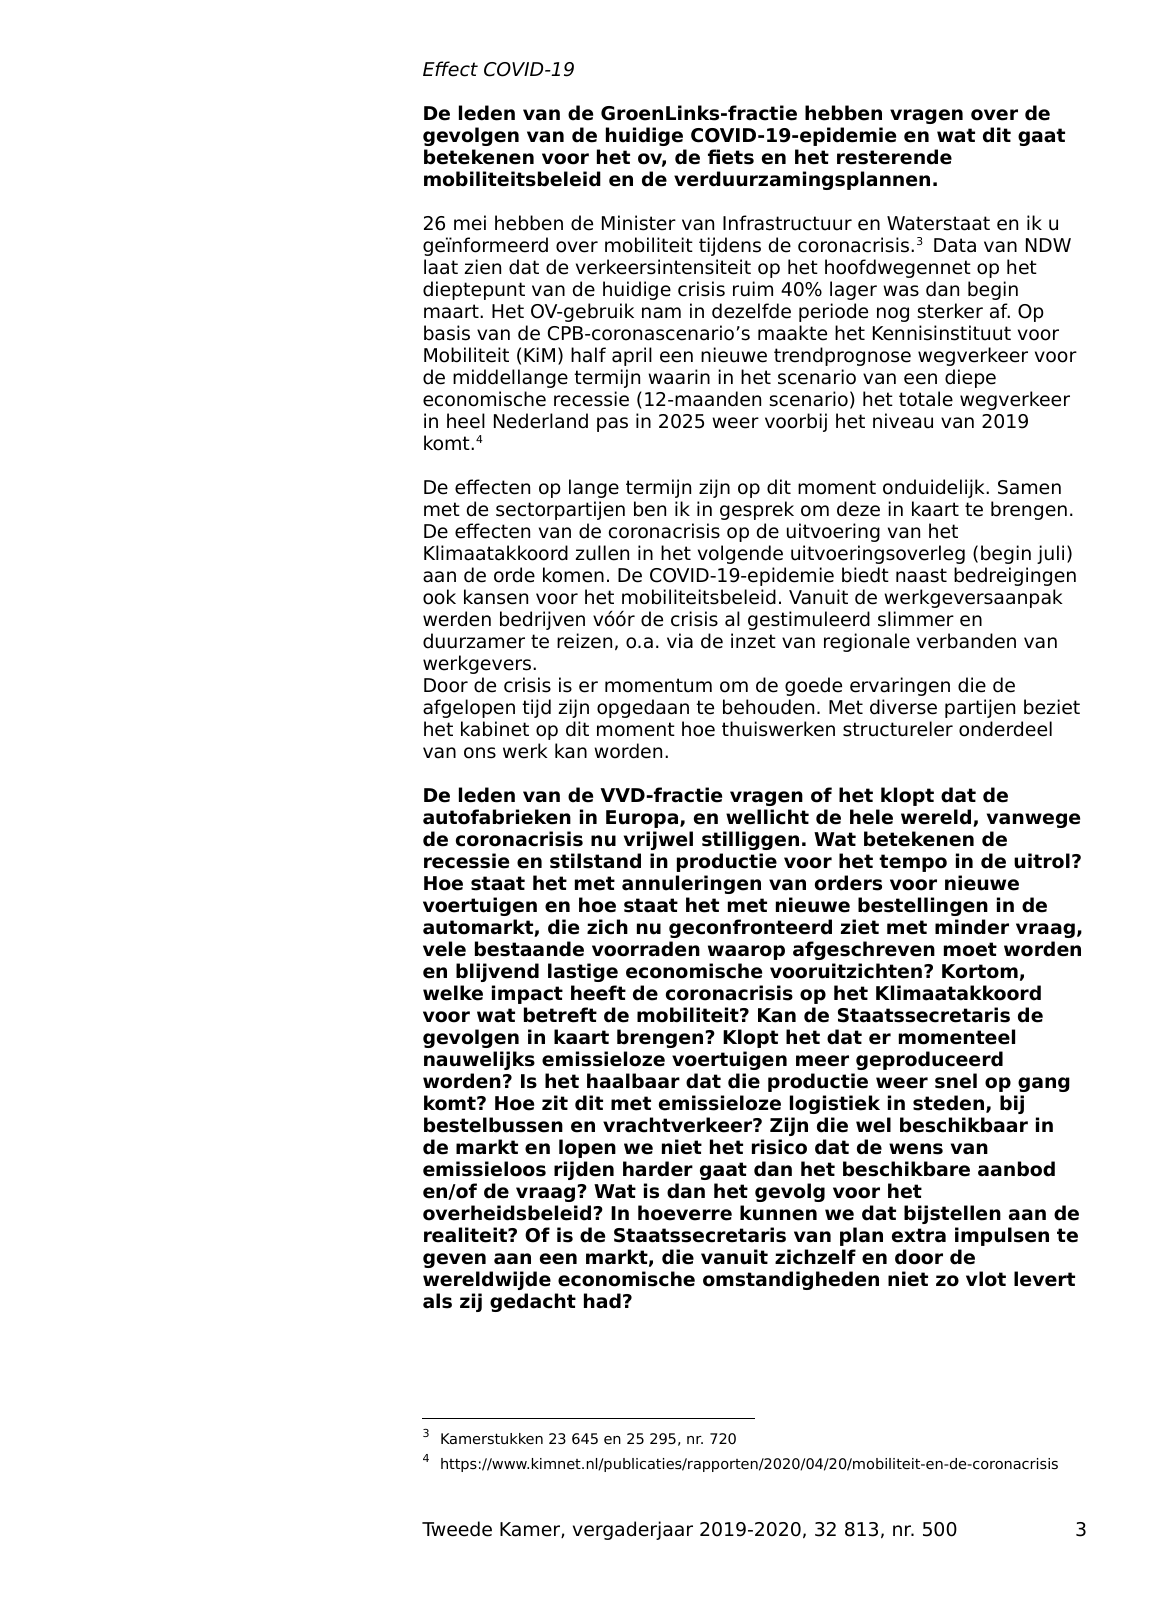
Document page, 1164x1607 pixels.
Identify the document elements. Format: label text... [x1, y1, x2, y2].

text Kamerstukken 23 645 en 25 295, nr. 720 [422, 1427, 1087, 1449]
text https://www.kimnet.nl/publicaties/rapporten/2020/04/20/mobiliteit-en-de-coronacrisis [422, 1452, 1087, 1474]
text De effecten op lange termijn zijn op dit moment onduidelijk. Samen met de sectorpartijen ben ik in gesprek om deze in kaart te brengen. De effecten van de coronacrisis op de uitvoering van het Klimaatakkoord zullen in het volgende uitvoeringsoverleg (begin juli) aan de orde komen. De COVID-19-epidemie biedt naast bedreigingen ook kansen voor het mobiliteitsbeleid. Vanuit de werkgeversaanpak werden bedrijven vóór de crisis al gestimuleerd slimmer en duurzamer te reizen, o.a. via de inzet van regionale verbanden van werkgevers. [422, 477, 1087, 675]
text De leden van de VVD-fractie vragen of het klopt dat de autofabrieken in Europa, en wellicht de hele wereld, vanwege de coronacrisis nu vrijwel stilliggen. Wat betekenen de recessie en stilstand in productie voor het tempo in de uitrol? Hoe staat het met annuleringen van orders voor nieuwe voertuigen en hoe staat het met nieuwe bestellingen in de automarkt, die zich nu geconfronteerd ziet met minder vraag, vele bestaande voorraden waarop afgeschreven moet worden en blijvend lastige economische vooruitzichten? Kortom, welke impact heeft de coronacrisis op het Klimaatakkoord voor wat betreft de mobiliteit? Kan de Staatssecretaris de gevolgen in kaart brengen? Klopt het dat er momenteel nauwelijks emissieloze voertuigen meer geproduceerd worden? Is het haalbaar dat die productie weer snel op gang komt? Hoe zit dit met emissieloze logistiek in steden, bij bestelbussen en vrachtverkeer? Zijn die wel beschikbaar in de markt en lopen we niet het risico dat de wens van emissieloos rijden harder gaat dan het beschikbare aanbod en/of de vraag? Wat is dan het gevolg voor het overheidsbeleid? In hoeverre kunnen we dat bijstellen aan de realiteit? Of is de Staatssecretaris van plan extra impulsen te geven aan een markt, die vanuit zichzelf en door de wereldwijde economische omstandigheden niet zo vlot levert als zij gedacht had? [422, 785, 1087, 1313]
subtitle Effect COVID-19 [422, 59, 1087, 81]
text Door de crisis is er momentum om de goede ervaringen die de afgelopen tijd zijn opgedaan te behouden. Met diverse partijen beziet het kabinet op dit moment hoe thuiswerken structureler onderdeel van ons werk kan worden. [422, 675, 1087, 763]
text 26 mei hebben de Minister van Infrastructuur en Waterstaat en ik u geïnformeerd over mobiliteit tijdens de coronacrisis. Data van NDW laat zien dat de verkeersintensiteit op het hoofdwegennet op het dieptepunt van de huidige crisis ruim 40% lager was dan begin maart. Het OV-gebruik nam in dezelfde periode nog sterker af. Op basis van de CPB-coronascenario’s maakte het Kennisinstituut voor Mobiliteit (KiM) half april een nieuwe trendprognose wegverkeer voor de middellange termijn waarin in het scenario van een diepe economische recessie (12-maanden scenario) het totale wegverkeer in heel Nederland pas in 2025 weer voorbij het niveau van 2019 komt. [422, 213, 1087, 455]
text De leden van de GroenLinks-fractie hebben vragen over de gevolgen van de huidige COVID-19-epidemie en wat dit gaat betekenen voor het ov, de fiets en het resterende mobiliteitsbeleid en de verduurzamingsplannen. [422, 103, 1087, 191]
